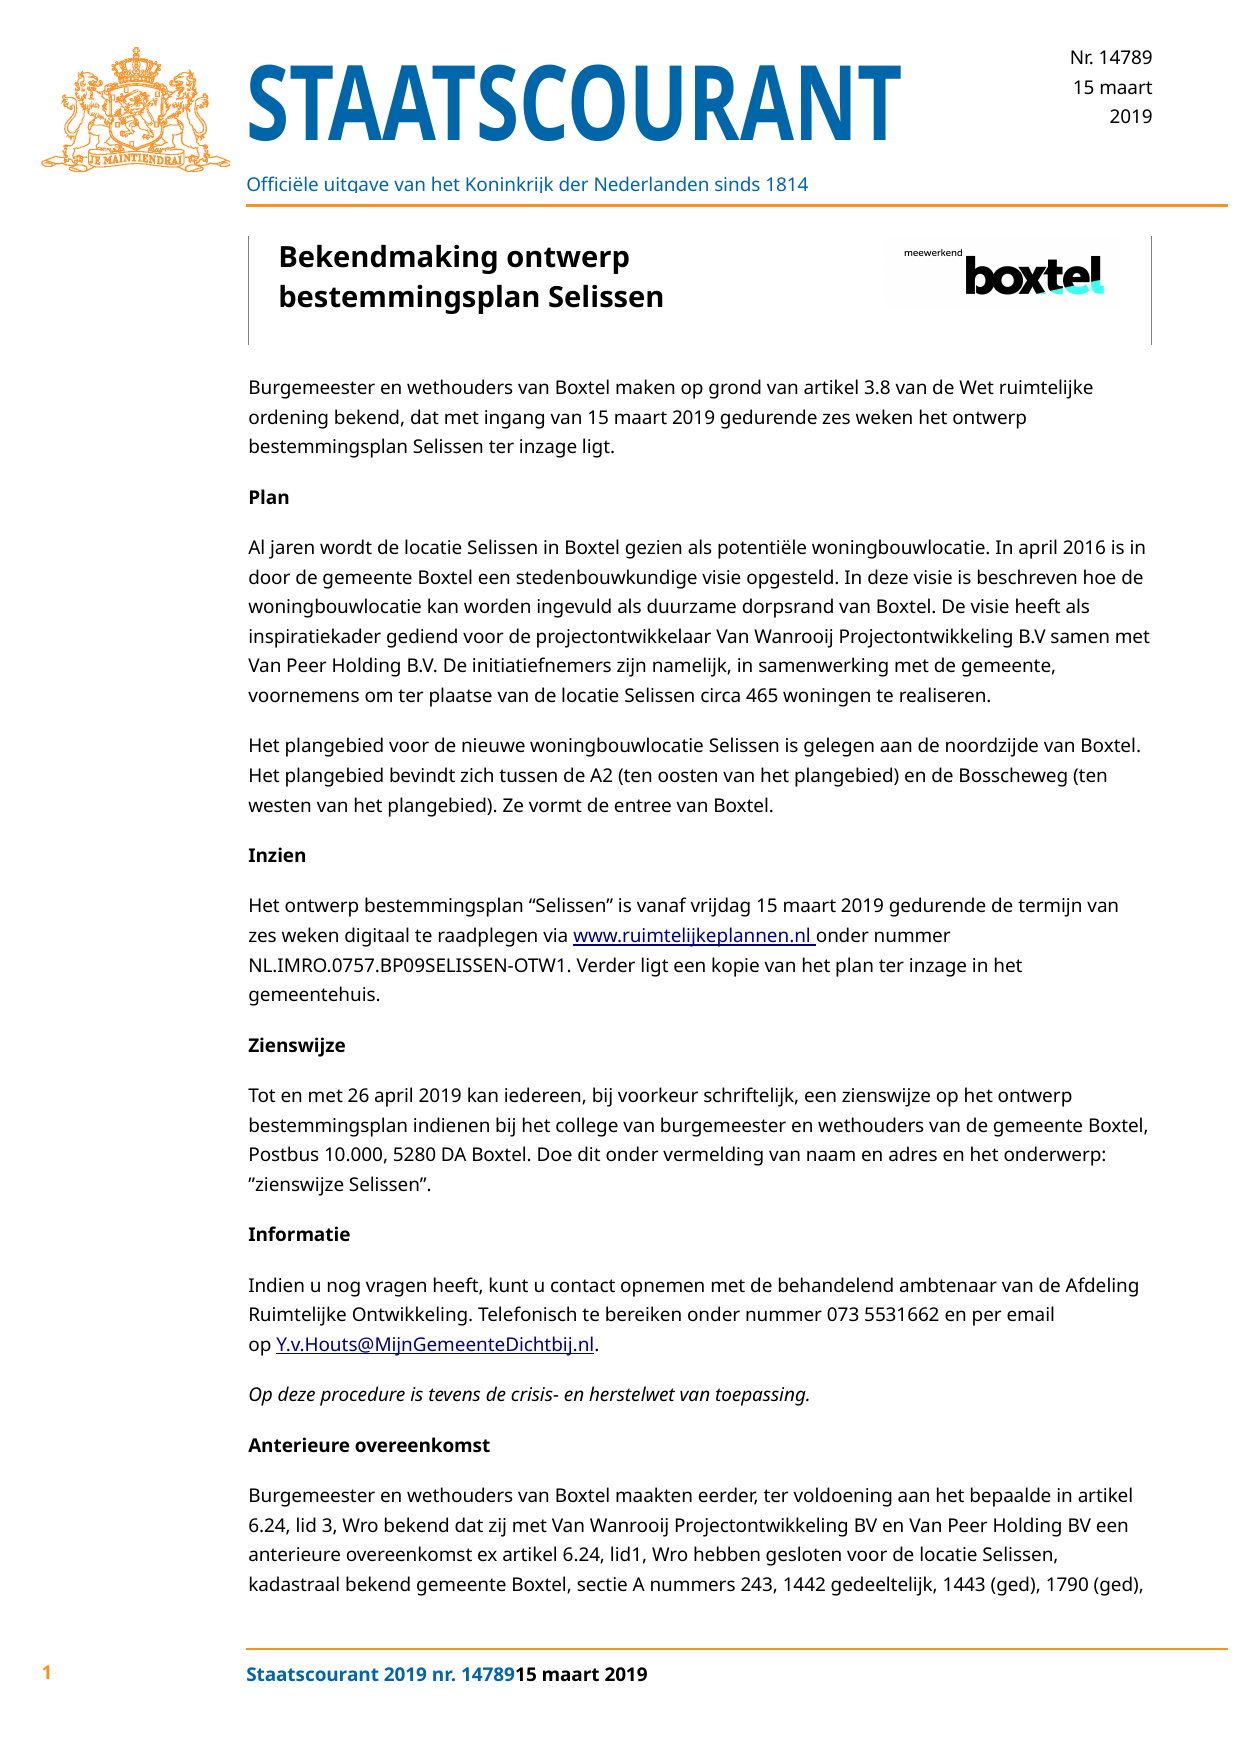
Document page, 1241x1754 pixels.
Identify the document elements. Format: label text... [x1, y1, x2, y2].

text Informatie [248, 1221, 1152, 1247]
table_header Bekendmaking ontwerp bestemmingsplan Selissen [249, 236, 850, 345]
text Indien u nog vragen heeft, kunt u contact opnemen met de behandelend ambtenaar van de Afdeling Ruimtelijke Ontwikkeling. Telefonisch te bereiken onder nummer 073 5531662 en per email op Y.v.Houts@MijnGemeenteDichtbij.nl. [248, 1272, 1152, 1357]
text Op deze procedure is tevens de crisis- en herstelwet van toepassing. [248, 1381, 1152, 1407]
text Het plangebied voor de nieuwe woningbouwlocatie Selissen is gelegen aan de noordzijde van Boxtel. Het plangebied bevindt zich tussen de A2 (ten oosten van het plangebied) en de Bosscheweg (ten westen van het plangebied). Ze vormt de entree van Boxtel. [248, 733, 1152, 817]
picture [41, 47, 231, 172]
text Het ontwerp bestemmingsplan “Selissen” is vanaf vrijdag 15 maart 2019 gedurende de termijn van zes weken digitaal te raadplegen via www.ruimtelijkeplannen.nl onder nummer NL.IMRO.0757.BP09SELISSEN-OTW1. Verder ligt een kopie van het plan ter inzage in het gemeentehuis. [248, 893, 1152, 1007]
text Burgemeester en wethouders van Boxtel maakten eerder, ter voldoening aan het bepaalde in artikel 6.24, lid 3, Wro bekend dat zij met Van Wanrooij Projectontwikkeling BV en Van Peer Holding BV een anterieure overeenkomst ex artikel 6.24, lid1, Wro hebben gesloten voor de locatie Selissen, kadastraal bekend gemeente Boxtel, sectie A nummers 243, 1442 gedeeltelijk, 1443 (ged), 1790 (ged), [248, 1482, 1152, 1597]
text Burgemeester en wethouders van Boxtel maken op grond van artikel 3.8 van de Wet ruimtelijke ordening bekend, dat met ingang van 15 maart 2019 gedurende zes weken het ontwerp bestemmingsplan Selissen ter inzage ligt. [248, 374, 1152, 459]
text Al jaren wordt de locatie Selissen in Boxtel gezien als potentiële woningbouwlocatie. In april 2016 is in door de gemeente Boxtel een stedenbouwkundige visie opgesteld. In deze visie is beschreven hoe de woningbouwlocatie kan worden ingevuld als duurzame dorpsrand van Boxtel. De visie heeft als inspiratiekader gediend voor de projectontwikkelaar Van Wanrooij Projectontwikkeling B.V samen met Van Peer Holding B.V. De initiatiefnemers zijn namelijk, in samenwerking met de gemeente, voornemens om ter plaatse van de locatie Selissen circa 465 woningen te realiseren. [248, 534, 1152, 708]
text Inzien [248, 842, 1152, 868]
text Zienswijze [248, 1032, 1152, 1057]
text Anterieure overeenkomst [248, 1432, 1152, 1457]
text Plan [248, 484, 1152, 509]
text Tot en met 26 april 2019 kan iedereen, bij voorkeur schriftelijk, een zienswijze op het ontwerp bestemmingsplan indienen bij het college van burgemeester en wethouders van de gemeente Boxtel, Postbus 10.000, 5280 DA Boxtel. Doe dit onder vermelding van naam en adres en het onderwerp: ”zienswijze Selissen”. [248, 1082, 1152, 1197]
table_header [850, 236, 1151, 345]
picture [882, 236, 1119, 309]
